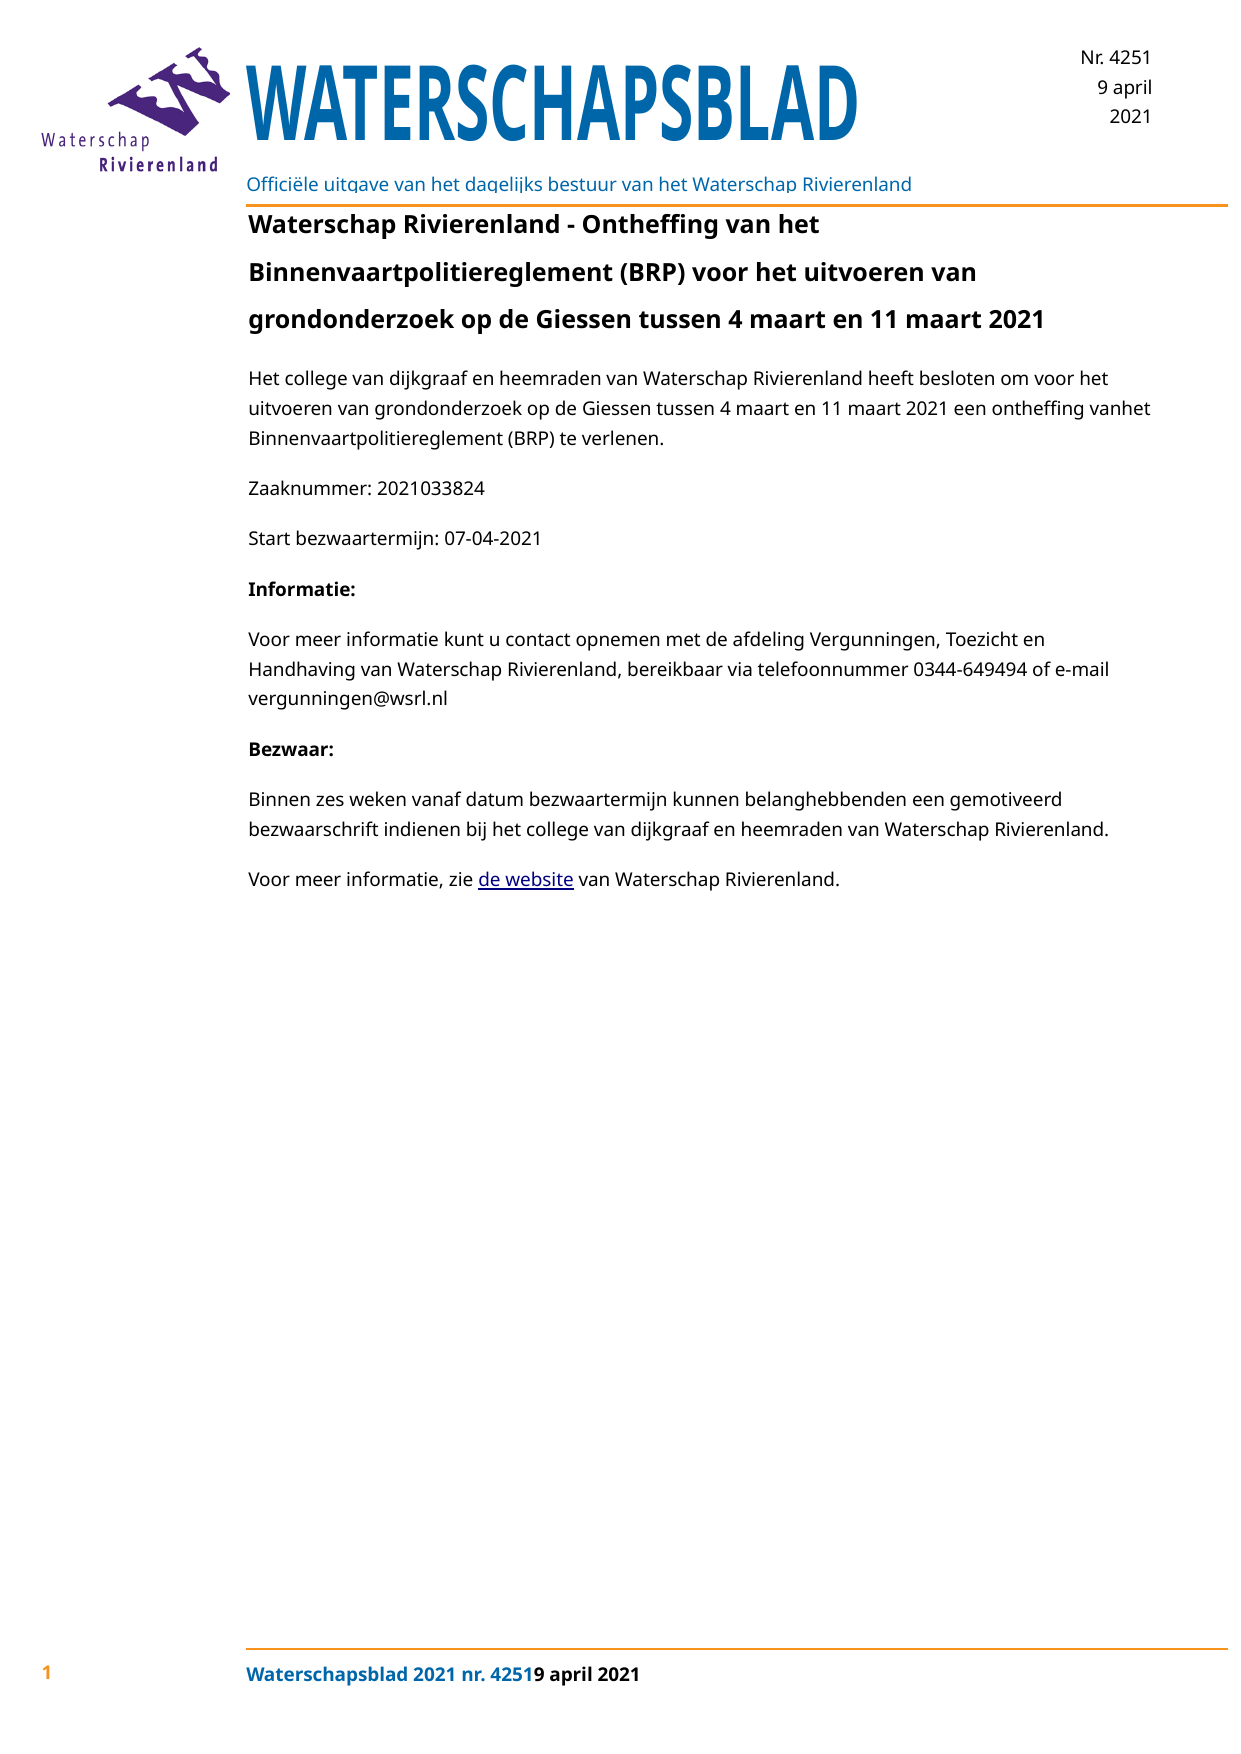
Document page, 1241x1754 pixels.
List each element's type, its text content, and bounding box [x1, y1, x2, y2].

text Het college van dijkgraaf en heemraden van Waterschap Rivierenland heeft besloten om voor het uitvoeren van grondonderzoek op de Giessen tussen 4 maart en 11 maart 2021 een ontheffing vanhet Binnenvaartpolitiereglement (BRP) te verlenen. [248, 366, 1152, 450]
text Binnen zes weken vanaf datum bezwaartermijn kunnen belanghebbenden een gemotiveerd bezwaarschrift indienen bij het college van dijkgraaf en heemraden van Waterschap Rivierenland. [248, 786, 1152, 842]
text Informatie: [248, 576, 1152, 602]
text Waterschap Rivierenland - Ontheffing van het Binnenvaartpolitiereglement (BRP) voor het uitvoeren van grondonderzoek op de Giessen tussen 4 maart en 11 maart 2021 [248, 207, 1152, 336]
text Voor meer informatie, zie de website van Waterschap Rivierenland. [248, 866, 1152, 892]
picture [41, 47, 231, 172]
text Zaaknummer: 2021033824 [248, 475, 1152, 501]
text Start bezwaartermijn: 07-04-2021 [248, 526, 1152, 551]
text Bezwaar: [248, 736, 1152, 762]
text Voor meer informatie kunt u contact opnemen met de afdeling Vergunningen, Toezicht en Handhaving van Waterschap Rivierenland, bereikbaar via telefoonnummer 0344-649494 of e-mail vergunningen@wsrl.nl [248, 626, 1152, 711]
